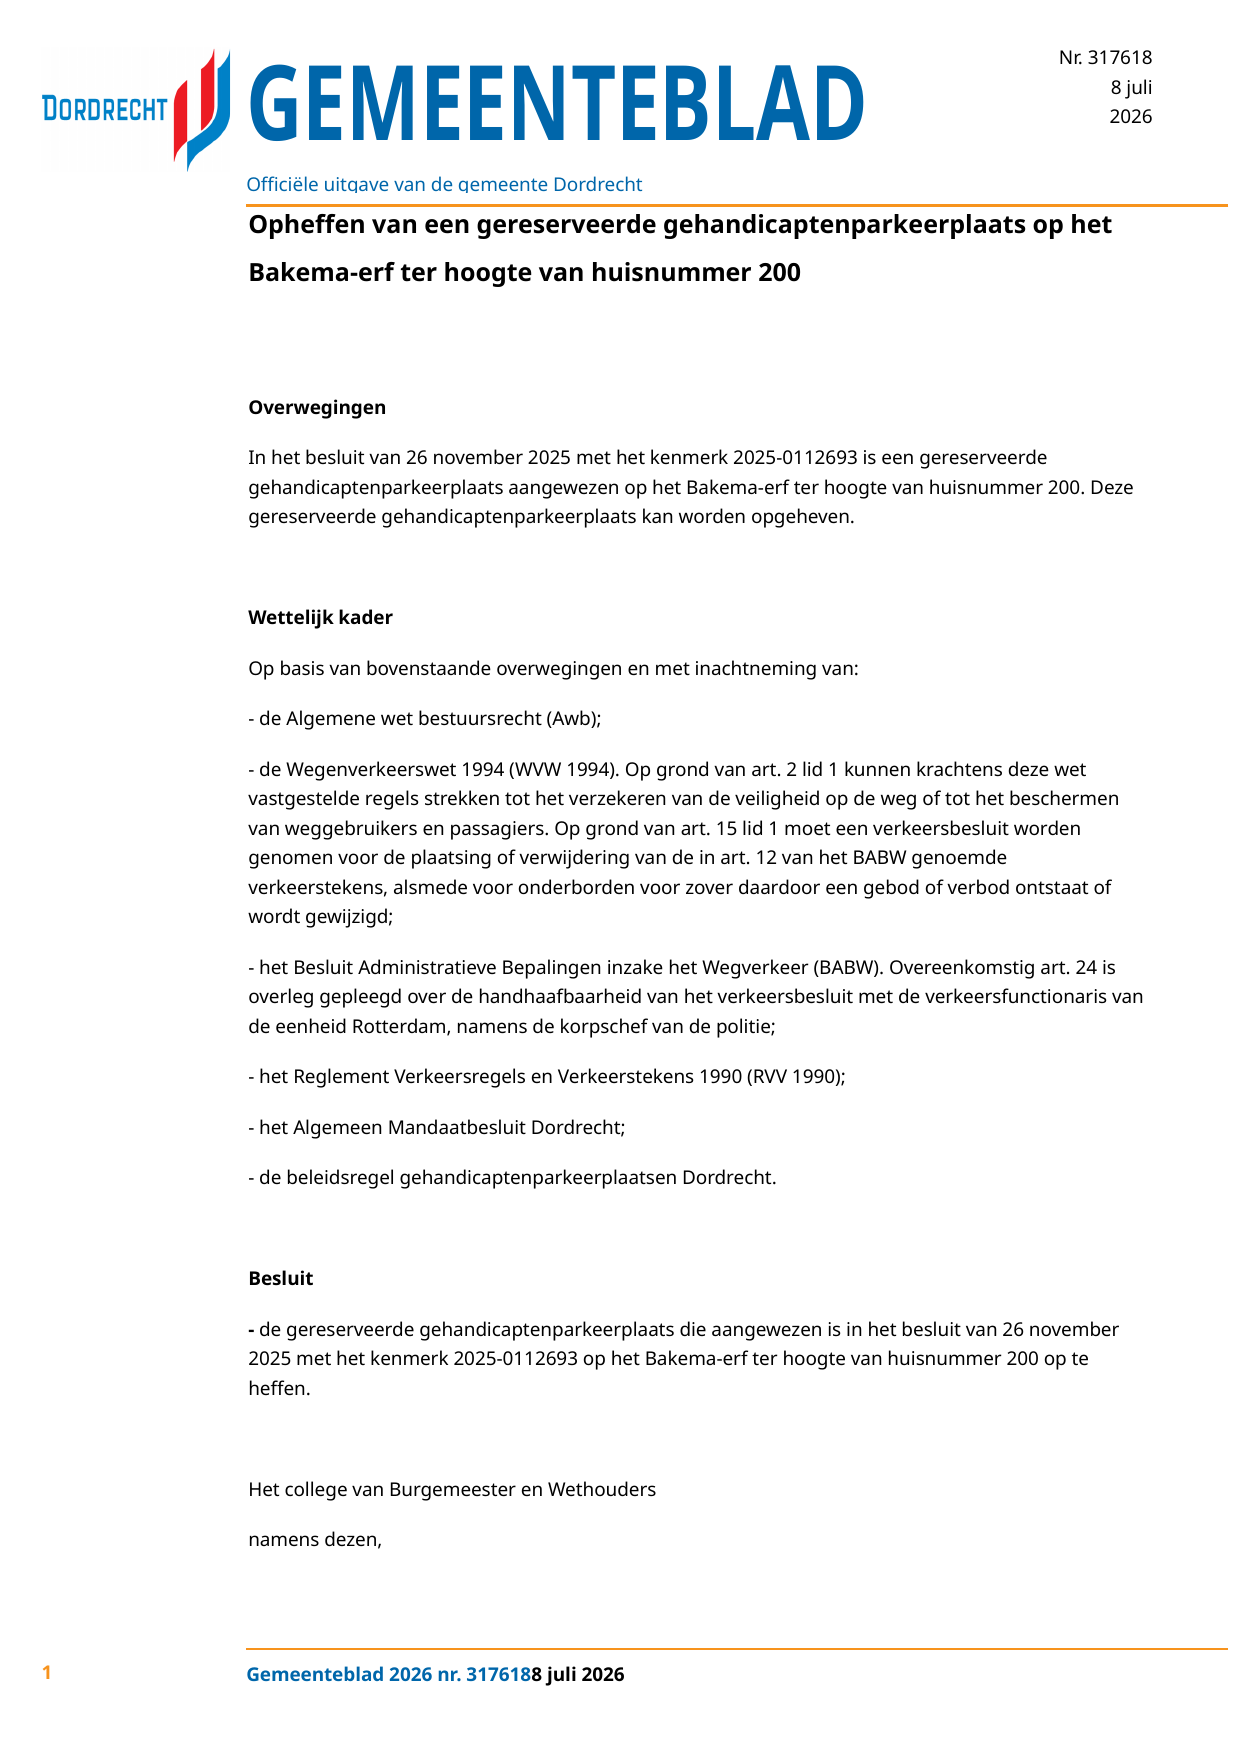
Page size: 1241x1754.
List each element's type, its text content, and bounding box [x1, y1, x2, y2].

text - de Algemene wet bestuursrecht (Awb); [248, 705, 1152, 731]
text - het Algemeen Mandaatbesluit Dordrecht; [248, 1114, 1152, 1140]
text namens dezen, [248, 1526, 1152, 1552]
text In het besluit van 26 november 2025 met het kenmerk 2025-0112693 is een gereserveerde gehandicaptenparkeerplaats aangewezen op het Bakema-erf ter hoogte van huisnummer 200. Deze gereserveerde gehandicaptenparkeerplaats kan worden opgeheven. [248, 444, 1152, 529]
text - de Wegenverkeerswet 1994 (WVW 1994). Op grond van art. 2 lid 1 kunnen krachtens deze wet vastgestelde regels strekken tot het verzekeren van de veiligheid op de weg of tot het beschermen van weggebruikers en passagiers. Op grond van art. 15 lid 1 moet een verkeersbesluit worden genomen voor de plaatsing of verwijdering van de in art. 12 van het BABW genoemde verkeerstekens, alsmede voor onderborden voor zover daardoor een gebod of verbod ontstaat of wordt gewijzigd; [248, 756, 1152, 929]
text - het Besluit Administratieve Bepalingen inzake het Wegverkeer (BABW). Overeenkomstig art. 24 is overleg gepleegd over de handhaafbaarheid van het verkeersbesluit met de verkeersfunctionaris van de eenheid Rotterdam, namens de korpschef van de politie; [248, 954, 1152, 1039]
text Opheffen van een gereserveerde gehandicaptenparkeerplaats op het Bakema-erf ter hoogte van huisnummer 200 [248, 207, 1152, 288]
picture [41, 47, 231, 172]
text - het Reglement Verkeersregels en Verkeerstekens 1990 (RVV 1990); [248, 1064, 1152, 1089]
text - de beleidsregel gehandicaptenparkeerplaatsen Dordrecht. [248, 1164, 1152, 1190]
text Het college van Burgemeester en Wethouders [248, 1476, 1152, 1501]
text Besluit [248, 1265, 1152, 1291]
text Overwegingen [248, 394, 1152, 420]
text Op basis van bovenstaande overwegingen en met inachtneming van: [248, 655, 1152, 681]
text Wettelijk kader [248, 604, 1152, 630]
text - de gereserveerde gehandicaptenparkeerplaats die aangewezen is in het besluit van 26 november 2025 met het kenmerk 2025-0112693 op het Bakema-erf ter hoogte van huisnummer 200 op te heffen. [248, 1316, 1152, 1401]
